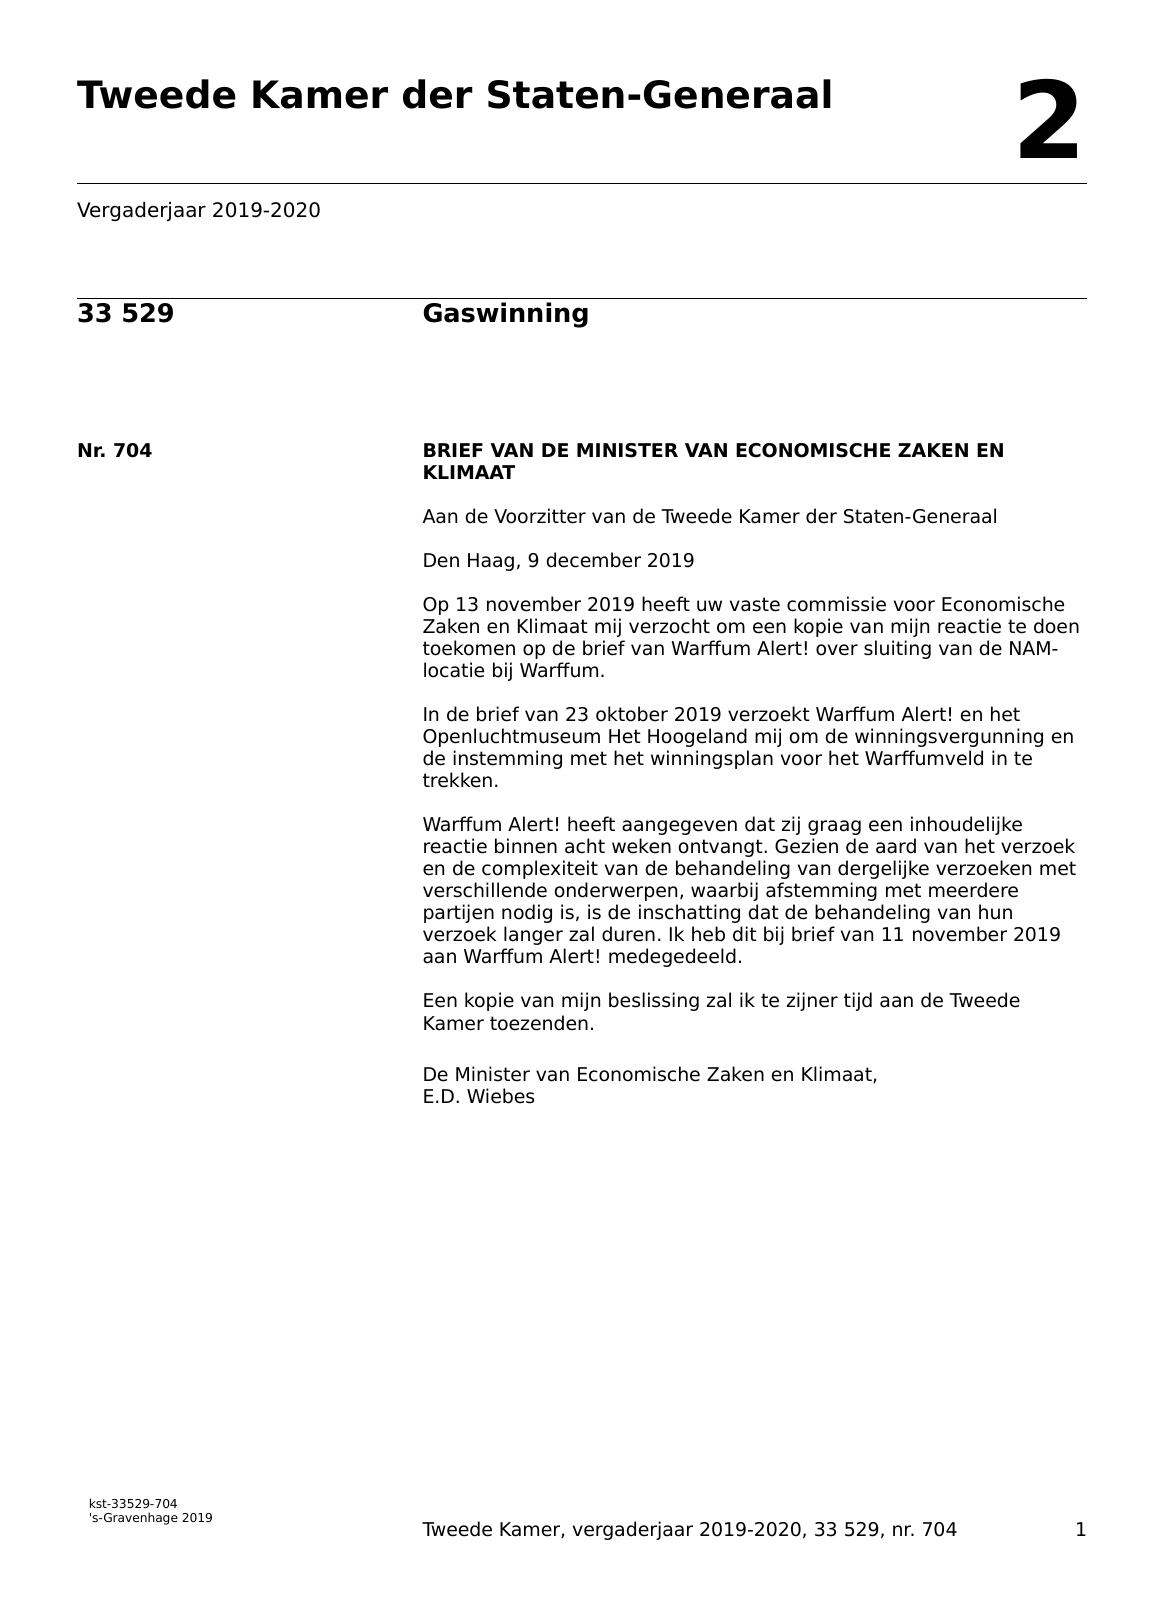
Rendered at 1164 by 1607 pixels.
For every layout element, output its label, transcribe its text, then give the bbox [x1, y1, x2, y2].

table_header 2 [886, 59, 1087, 183]
subtitle 33 529 Gaswinning [77, 299, 1087, 329]
subtitle Nr. 704 BRIEF VAN DE MINISTER VAN ECONOMISCHE ZAKEN EN KLIMAAT [77, 440, 1087, 484]
text kst-33529-704 [88, 1497, 323, 1511]
table_cell Vergaderjaar 2019-2020 [77, 184, 1087, 298]
text Een kopie van mijn beslissing zal ik te zijner tijd aan de Tweede Kamer toezenden. [422, 990, 1087, 1034]
text In de brief van 23 oktober 2019 verzoekt Warffum Alert! en het Openluchtmuseum Het Hoogeland mij om de winningsvergunning en de instemming met het winningsplan voor het Warffumveld in te trekken. [422, 704, 1087, 792]
text 's-Gravenhage 2019 [88, 1511, 323, 1525]
table_header Tweede Kamer der Staten-Generaal [77, 59, 886, 183]
text Den Haag, 9 december 2019 [422, 550, 1087, 572]
text Warffum Alert! heeft aangegeven dat zij graag een inhoudelijke reactie binnen acht weken ontvangt. Gezien de aard van het verzoek en de complexiteit van de behandeling van dergelijke verzoeken met verschillende onderwerpen, waarbij afstemming met meerdere partijen nodig is, is de inschatting dat de behandeling van hun verzoek langer zal duren. Ik heb dit bij brief van 11 november 2019 aan Warffum Alert! medegedeeld. [422, 814, 1087, 968]
text De Minister van Economische Zaken en Klimaat, E.D. Wiebes [422, 1064, 1087, 1108]
text Op 13 november 2019 heeft uw vaste commissie voor Economische Zaken en Klimaat mij verzocht om een kopie van mijn reactie te doen toekomen op de brief van Warffum Alert! over sluiting van de NAM-locatie bij Warffum. [422, 594, 1087, 682]
text Aan de Voorzitter van de Tweede Kamer der Staten-Generaal [422, 506, 1087, 528]
